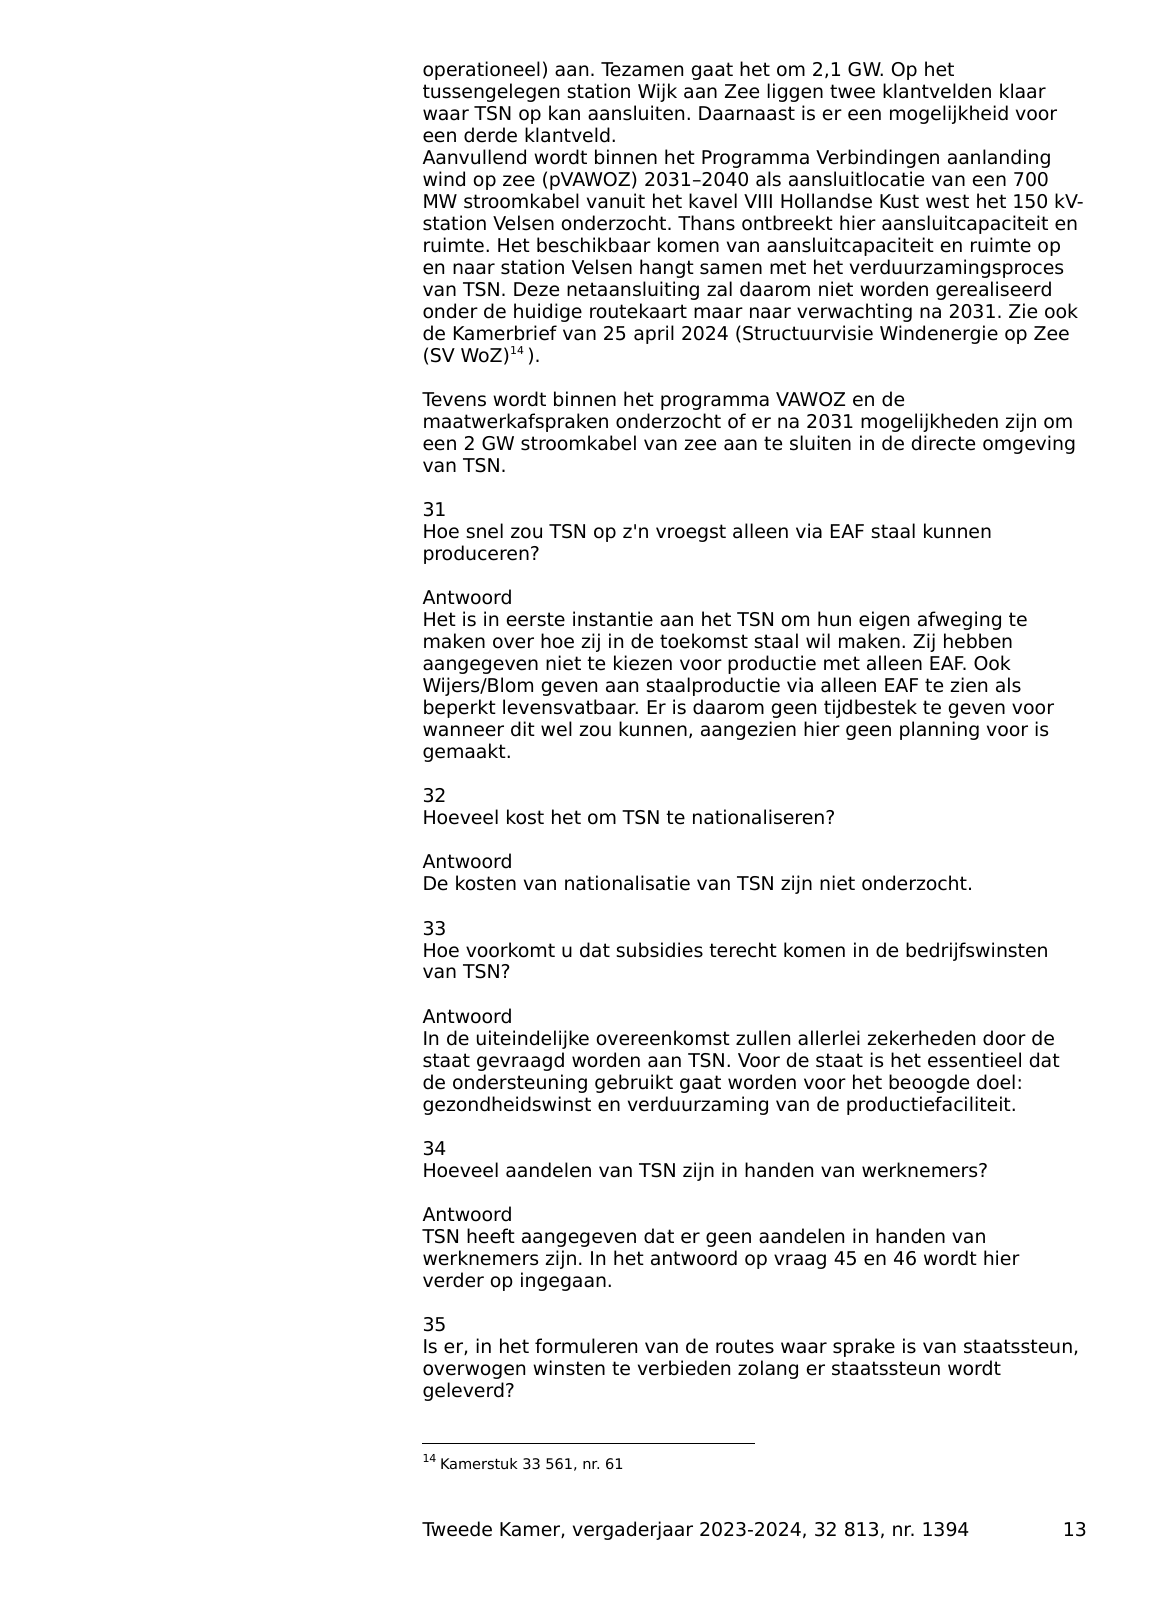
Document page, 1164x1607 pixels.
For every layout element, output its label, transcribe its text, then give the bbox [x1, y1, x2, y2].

text Antwoord [422, 1204, 1087, 1226]
text Antwoord [422, 587, 1087, 609]
text Hoe snel zou TSN op z'n vroegst alleen via EAF staal kunnen produceren? [422, 521, 1087, 565]
text operationeel) aan. Tezamen gaat het om 2,1 GW. Op het tussengelegen station Wijk aan Zee liggen twee klantvelden klaar waar TSN op kan aansluiten. Daarnaast is er een mogelijkheid voor een derde klantveld. [422, 59, 1087, 147]
text Hoe voorkomt u dat subsidies terecht komen in de bedrijfswinsten van TSN? [422, 939, 1087, 983]
text 31 [422, 499, 1087, 521]
text De kosten van nationalisatie van TSN zijn niet onderzocht. [422, 873, 1087, 895]
text Aanvullend wordt binnen het Programma Verbindingen aanlanding wind op zee (pVAWOZ) 2031–2040 als aansluitlocatie van een 700 MW stroomkabel vanuit het kavel VIII Hollandse Kust west het 150 kV-station Velsen onderzocht. Thans ontbreekt hier aansluitcapaciteit en ruimte. Het beschikbaar komen van aansluitcapaciteit en ruimte op en naar station Velsen hangt samen met het verduurzamingsproces van TSN. Deze netaansluiting zal daarom niet worden gerealiseerd onder de huidige routekaart maar naar verwachting na 2031. Zie ook de Kamerbrief van 25 april 2024 (Structuurvisie Windenergie op Zee (SV WoZ)). [422, 147, 1087, 367]
text Is er, in het formuleren van de routes waar sprake is van staatssteun, overwogen winsten te verbieden zolang er staatssteun wordt geleverd? [422, 1336, 1087, 1402]
text In de uiteindelijke overeenkomst zullen allerlei zekerheden door de staat gevraagd worden aan TSN. Voor de staat is het essentieel dat de ondersteuning gebruikt gaat worden voor het beoogde doel: gezondheidswinst en verduurzaming van de productiefaciliteit. [422, 1028, 1087, 1116]
text Antwoord [422, 1006, 1087, 1028]
text Het is in eerste instantie aan het TSN om hun eigen afweging te maken over hoe zij in de toekomst staal wil maken. Zij hebben aangegeven niet te kiezen voor productie met alleen EAF. Ook Wijers/Blom geven aan staalproductie via alleen EAF te zien als beperkt levensvatbaar. Er is daarom geen tijdbestek te geven voor wanneer dit wel zou kunnen, aangezien hier geen planning voor is gemaakt. [422, 609, 1087, 763]
text Hoeveel aandelen van TSN zijn in handen van werknemers? [422, 1160, 1087, 1182]
text Kamerstuk 33 561, nr. 61 [422, 1452, 1087, 1474]
text 35 [422, 1314, 1087, 1336]
text Hoeveel kost het om TSN te nationaliseren? [422, 807, 1087, 829]
text Antwoord [422, 851, 1087, 873]
text 33 [422, 917, 1087, 939]
text 34 [422, 1138, 1087, 1160]
text TSN heeft aangegeven dat er geen aandelen in handen van werknemers zijn. In het antwoord op vraag 45 en 46 wordt hier verder op ingegaan. [422, 1226, 1087, 1292]
text 32 [422, 785, 1087, 807]
text Tevens wordt binnen het programma VAWOZ en de maatwerkafspraken onderzocht of er na 2031 mogelijkheden zijn om een 2 GW stroomkabel van zee aan te sluiten in de directe omgeving van TSN. [422, 389, 1087, 477]
